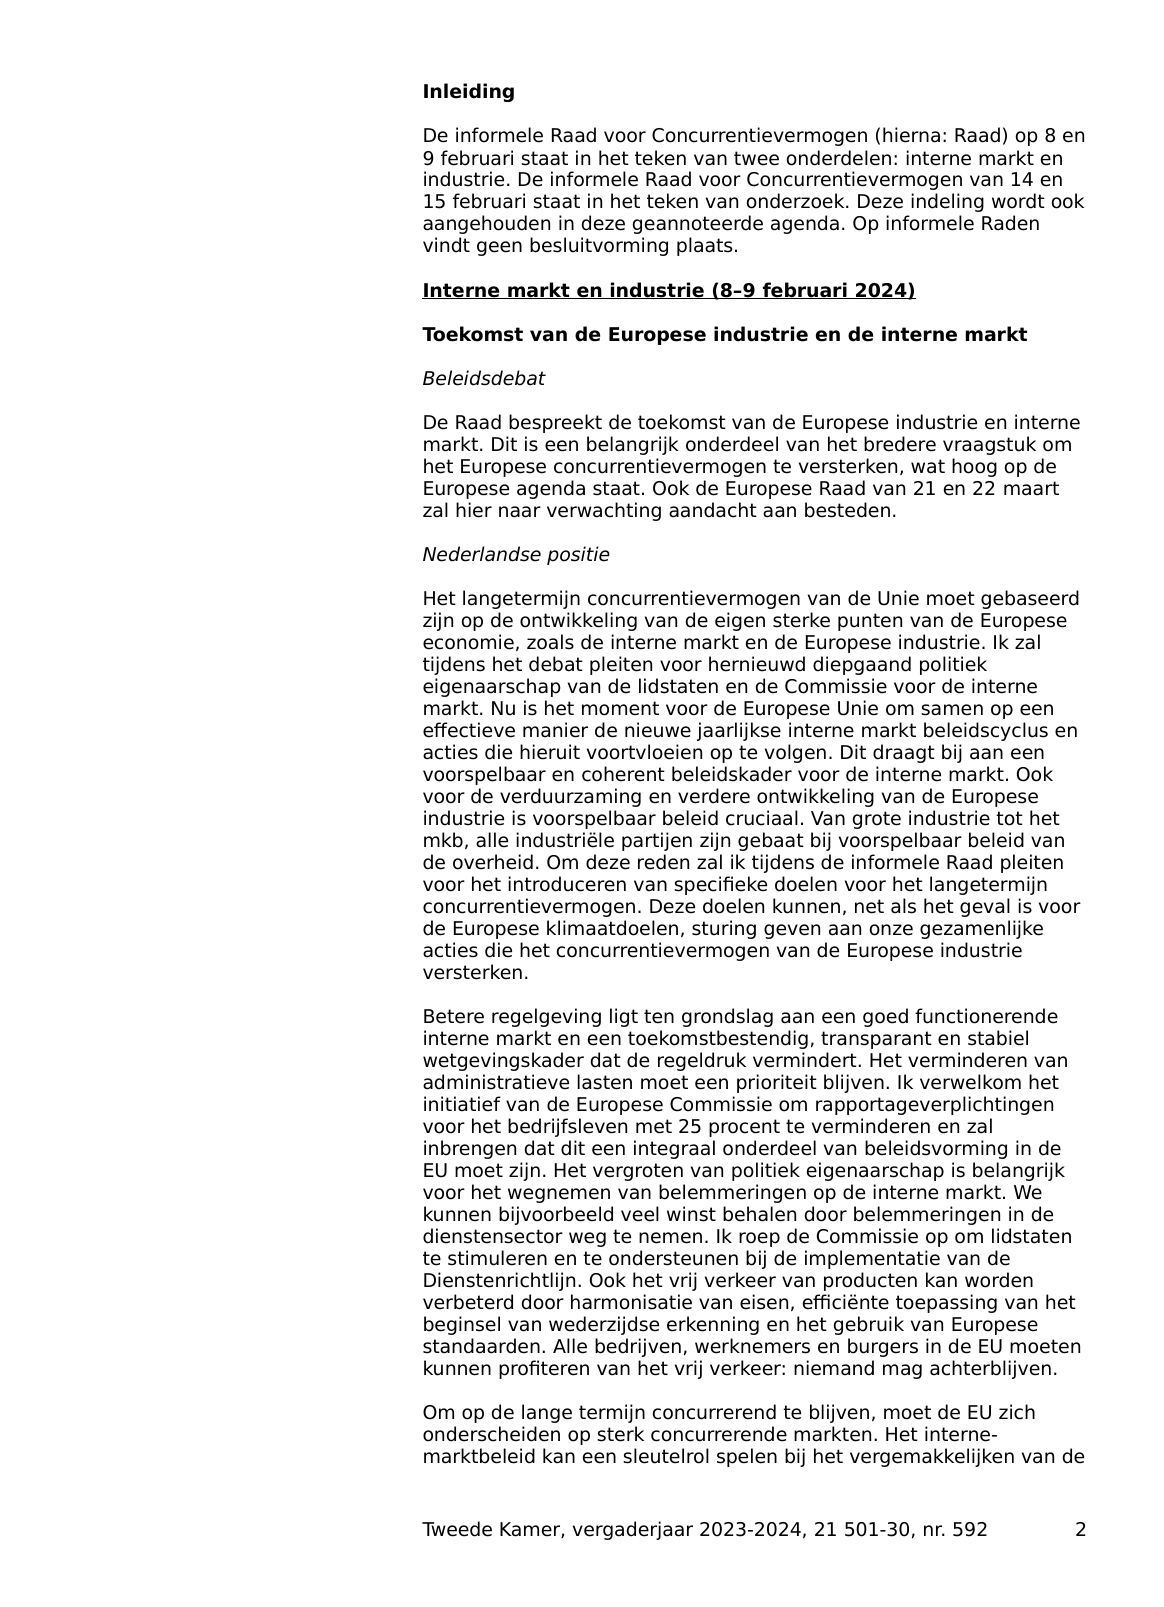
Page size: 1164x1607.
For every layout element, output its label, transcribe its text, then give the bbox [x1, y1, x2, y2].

text De informele Raad voor Concurrentievermogen (hierna: Raad) op 8 en 9 februari staat in het teken van twee onderdelen: interne markt en industrie. De informele Raad voor Concurrentievermogen van 14 en 15 februari staat in het teken van onderzoek. Deze indeling wordt ook aangehouden in deze geannoteerde agenda. Op informele Raden vindt geen besluitvorming plaats. [422, 125, 1087, 257]
text Om op de lange termijn concurrerend te blijven, moet de EU zich onderscheiden op sterk concurrerende markten. Het interne-marktbeleid kan een sleutelrol spelen bij het vergemakkelijken van de [422, 1402, 1087, 1468]
subtitle Nederlandse positie [422, 544, 1087, 566]
text Betere regelgeving ligt ten grondslag aan een goed functionerende interne markt en een toekomstbestendig, transparant en stabiel wetgevingskader dat de regeldruk vermindert. Het verminderen van administratieve lasten moet een prioriteit blijven. Ik verwelkom het initiatief van de Europese Commissie om rapportageverplichtingen voor het bedrijfsleven met 25 procent te verminderen en zal inbrengen dat dit een integraal onderdeel van beleidsvorming in de EU moet zijn. Het vergroten van politiek eigenaarschap is belangrijk voor het wegnemen van belemmeringen op de interne markt. We kunnen bijvoorbeeld veel winst behalen door belemmeringen in de dienstensector weg te nemen. Ik roep de Commissie op om lidstaten te stimuleren en te ondersteunen bij de implementatie van de Dienstenrichtlijn. Ook het vrij verkeer van producten kan worden verbeterd door harmonisatie van eisen, efficiënte toepassing van het beginsel van wederzijdse erkenning en het gebruik van Europese standaarden. Alle bedrijven, werknemers en burgers in de EU moeten kunnen profiteren van het vrij verkeer: niemand mag achterblijven. [422, 1006, 1087, 1380]
subtitle Interne markt en industrie (8–9 februari 2024) [422, 279, 1087, 301]
subtitle Toekomst van de Europese industrie en de interne markt [422, 324, 1087, 346]
text De Raad bespreekt de toekomst van de Europese industrie en interne markt. Dit is een belangrijk onderdeel van het bredere vraagstuk om het Europese concurrentievermogen te versterken, wat hoog op de Europese agenda staat. Ook de Europese Raad van 21 en 22 maart zal hier naar verwachting aandacht aan besteden. [422, 412, 1087, 522]
subtitle Inleiding [422, 81, 1087, 103]
text Het langetermijn concurrentievermogen van de Unie moet gebaseerd zijn op de ontwikkeling van de eigen sterke punten van de Europese economie, zoals de interne markt en de Europese industrie. Ik zal tijdens het debat pleiten voor hernieuwd diepgaand politiek eigenaarschap van de lidstaten en de Commissie voor de interne markt. Nu is het moment voor de Europese Unie om samen op een effectieve manier de nieuwe jaarlijkse interne markt beleidscyclus en acties die hieruit voortvloeien op te volgen. Dit draagt bij aan een voorspelbaar en coherent beleidskader voor de interne markt. Ook voor de verduurzaming en verdere ontwikkeling van de Europese industrie is voorspelbaar beleid cruciaal. Van grote industrie tot het mkb, alle industriële partijen zijn gebaat bij voorspelbaar beleid van de overheid. Om deze reden zal ik tijdens de informele Raad pleiten voor het introduceren van specifieke doelen voor het langetermijn concurrentievermogen. Deze doelen kunnen, net als het geval is voor de Europese klimaatdoelen, sturing geven aan onze gezamenlijke acties die het concurrentievermogen van de Europese industrie versterken. [422, 588, 1087, 984]
subtitle Beleidsdebat [422, 368, 1087, 390]
